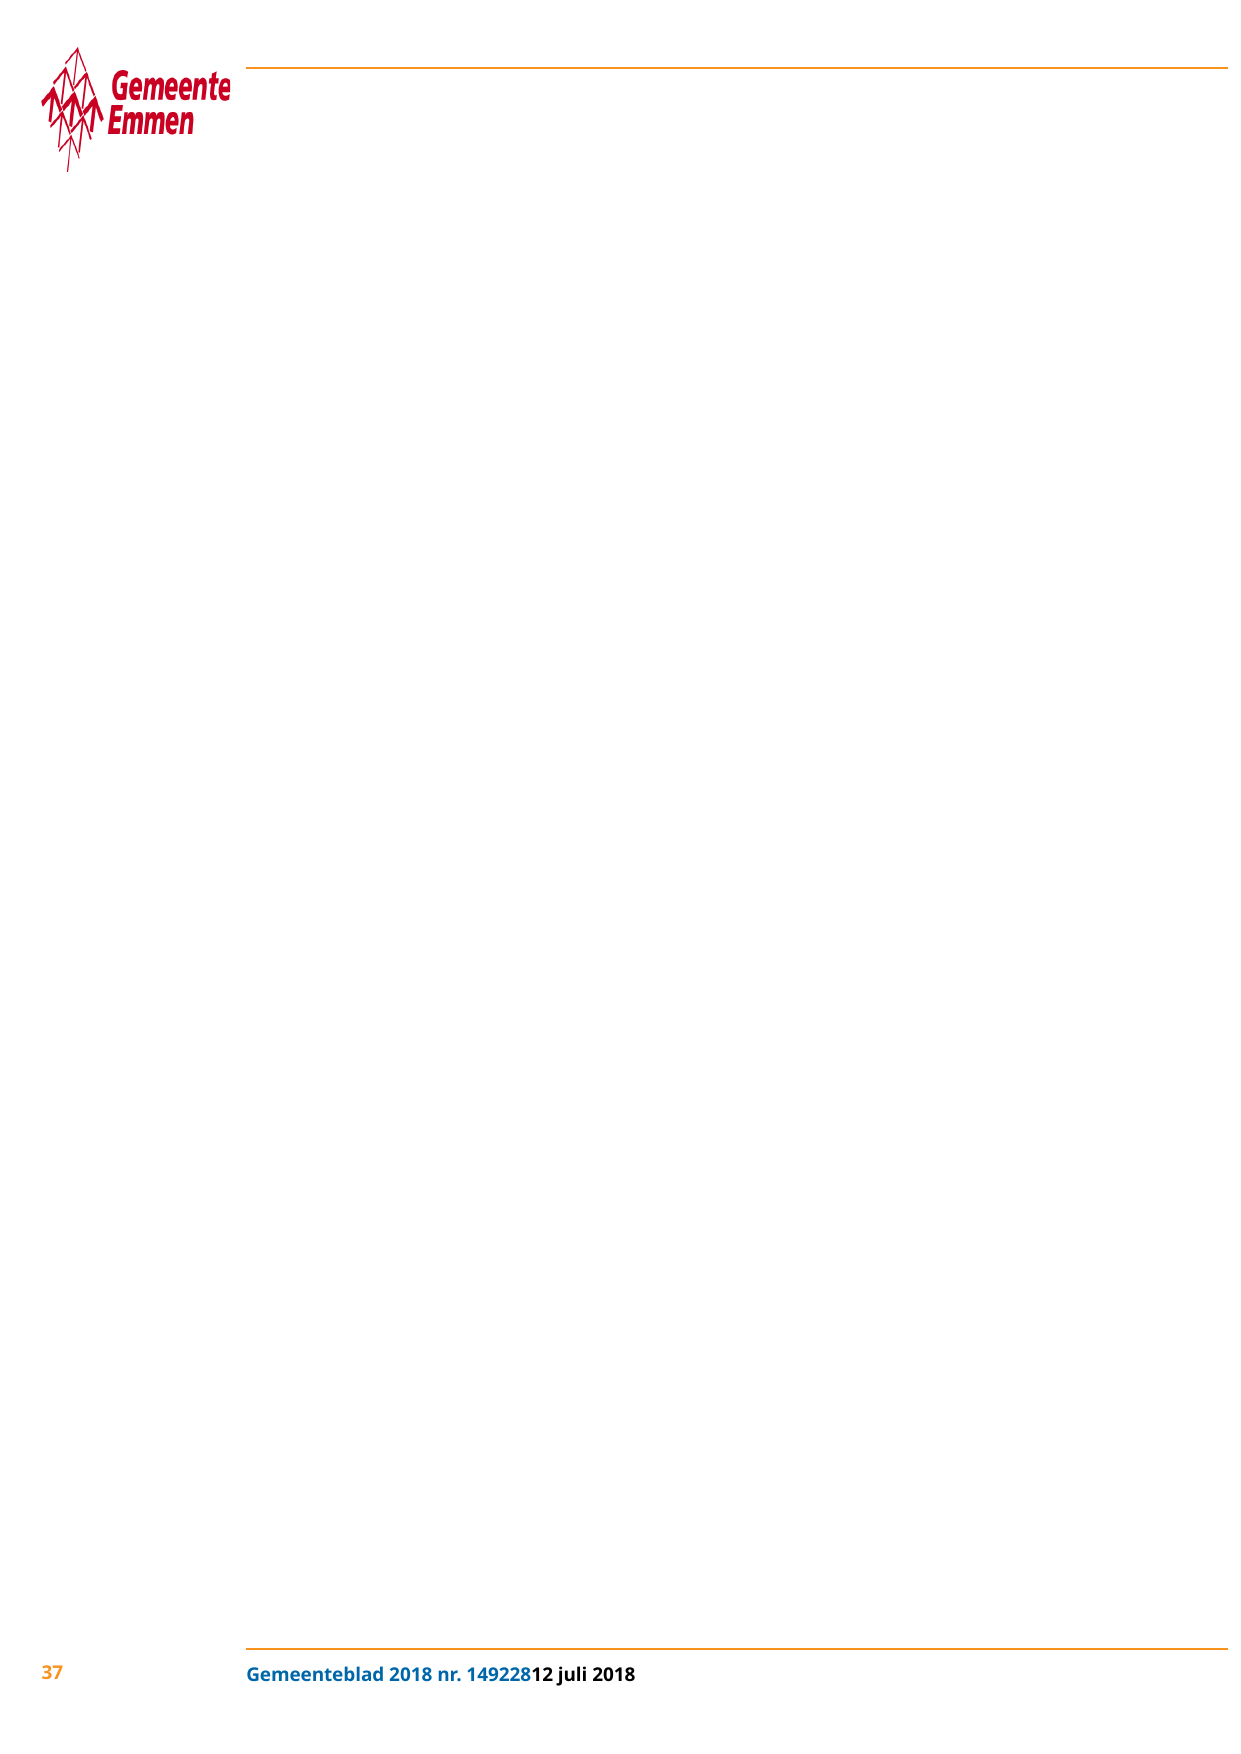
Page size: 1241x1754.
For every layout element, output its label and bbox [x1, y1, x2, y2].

picture [41, 47, 231, 172]
